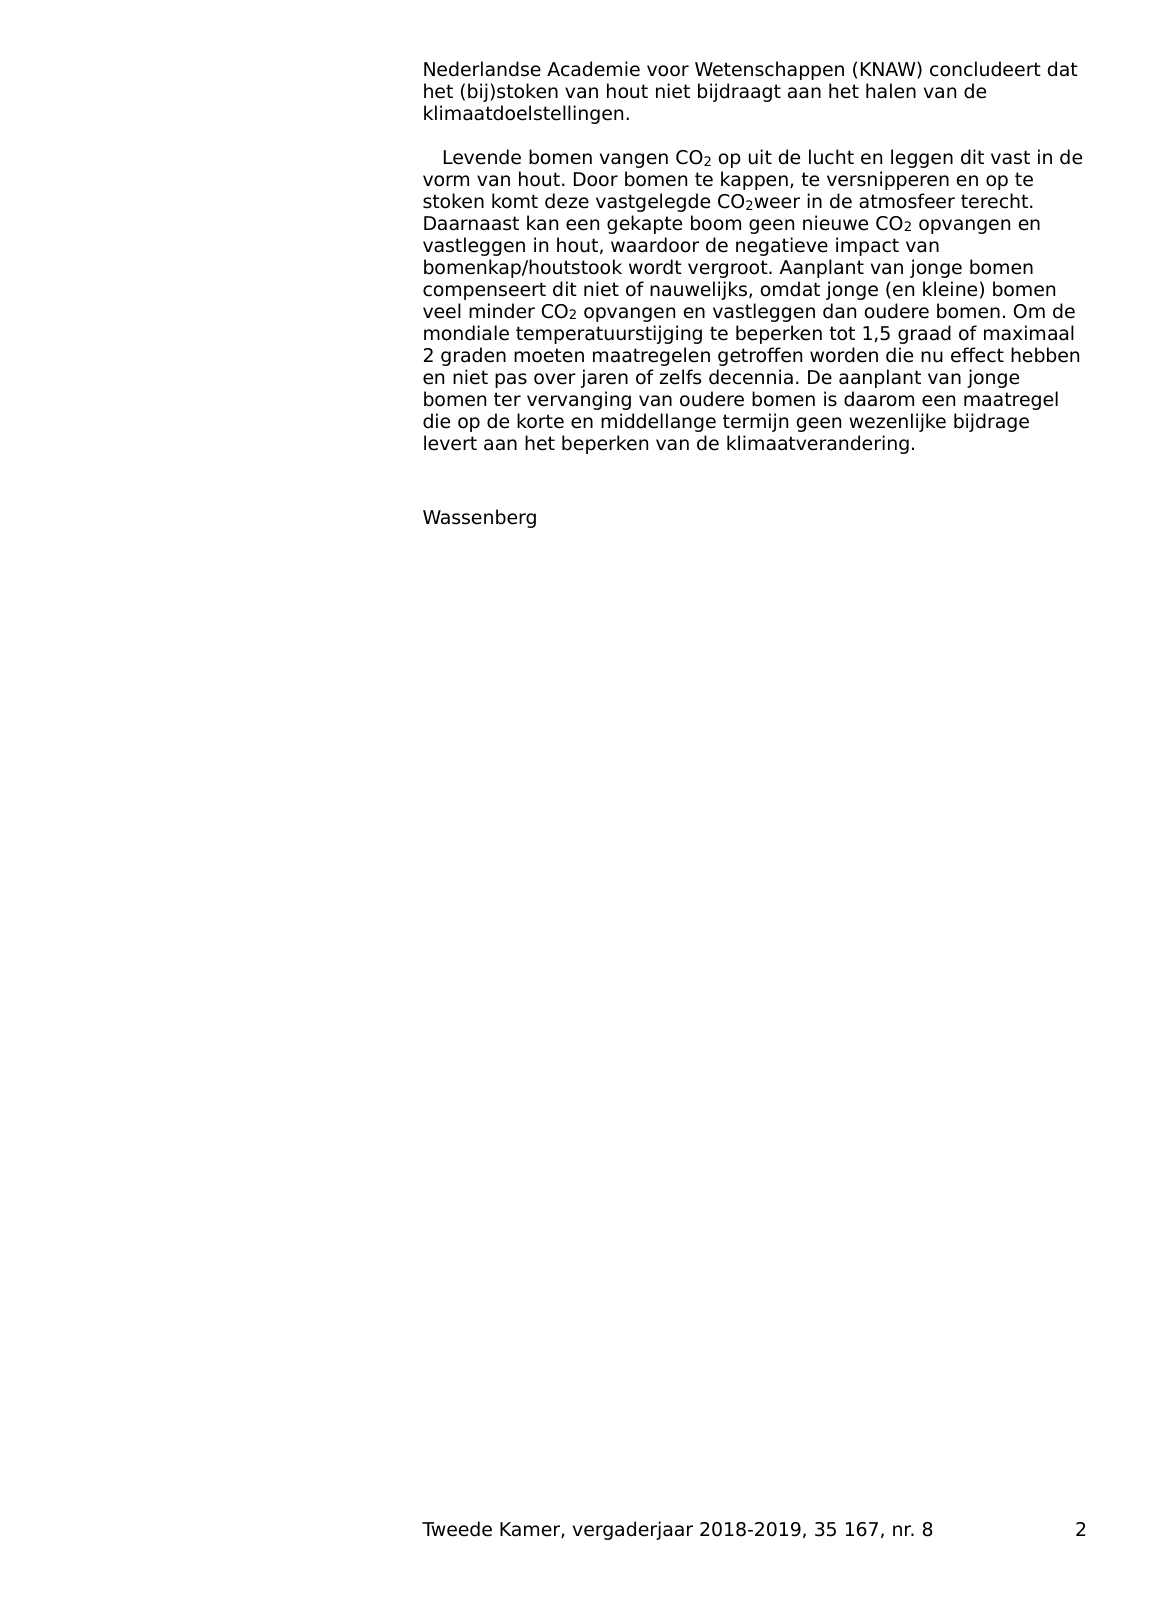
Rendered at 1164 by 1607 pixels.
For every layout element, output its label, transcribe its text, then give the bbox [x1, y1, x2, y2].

text Levende bomen vangen CO2 op uit de lucht en leggen dit vast in de vorm van hout. Door bomen te kappen, te versnipperen en op te stoken komt deze vastgelegde CO2weer in de atmosfeer terecht. Daarnaast kan een gekapte boom geen nieuwe CO2 opvangen en vastleggen in hout, waardoor de negatieve impact van bomenkap/houtstook wordt vergroot. Aanplant van jonge bomen compenseert dit niet of nauwelijks, omdat jonge (en kleine) bomen veel minder CO2 opvangen en vastleggen dan oudere bomen. Om de mondiale temperatuurstijging te beperken tot 1,5 graad of maximaal 2 graden moeten maatregelen getroffen worden die nu effect hebben en niet pas over jaren of zelfs decennia. De aanplant van jonge bomen ter vervanging van oudere bomen is daarom een maatregel die op de korte en middellange termijn geen wezenlijke bijdrage levert aan het beperken van de klimaatverandering. [422, 147, 1087, 455]
text Wassenberg [422, 485, 1087, 529]
text Nederlandse Academie voor Wetenschappen (KNAW) concludeert dat het (bij)stoken van hout niet bijdraagt aan het halen van de klimaatdoelstellingen. [422, 59, 1087, 125]
